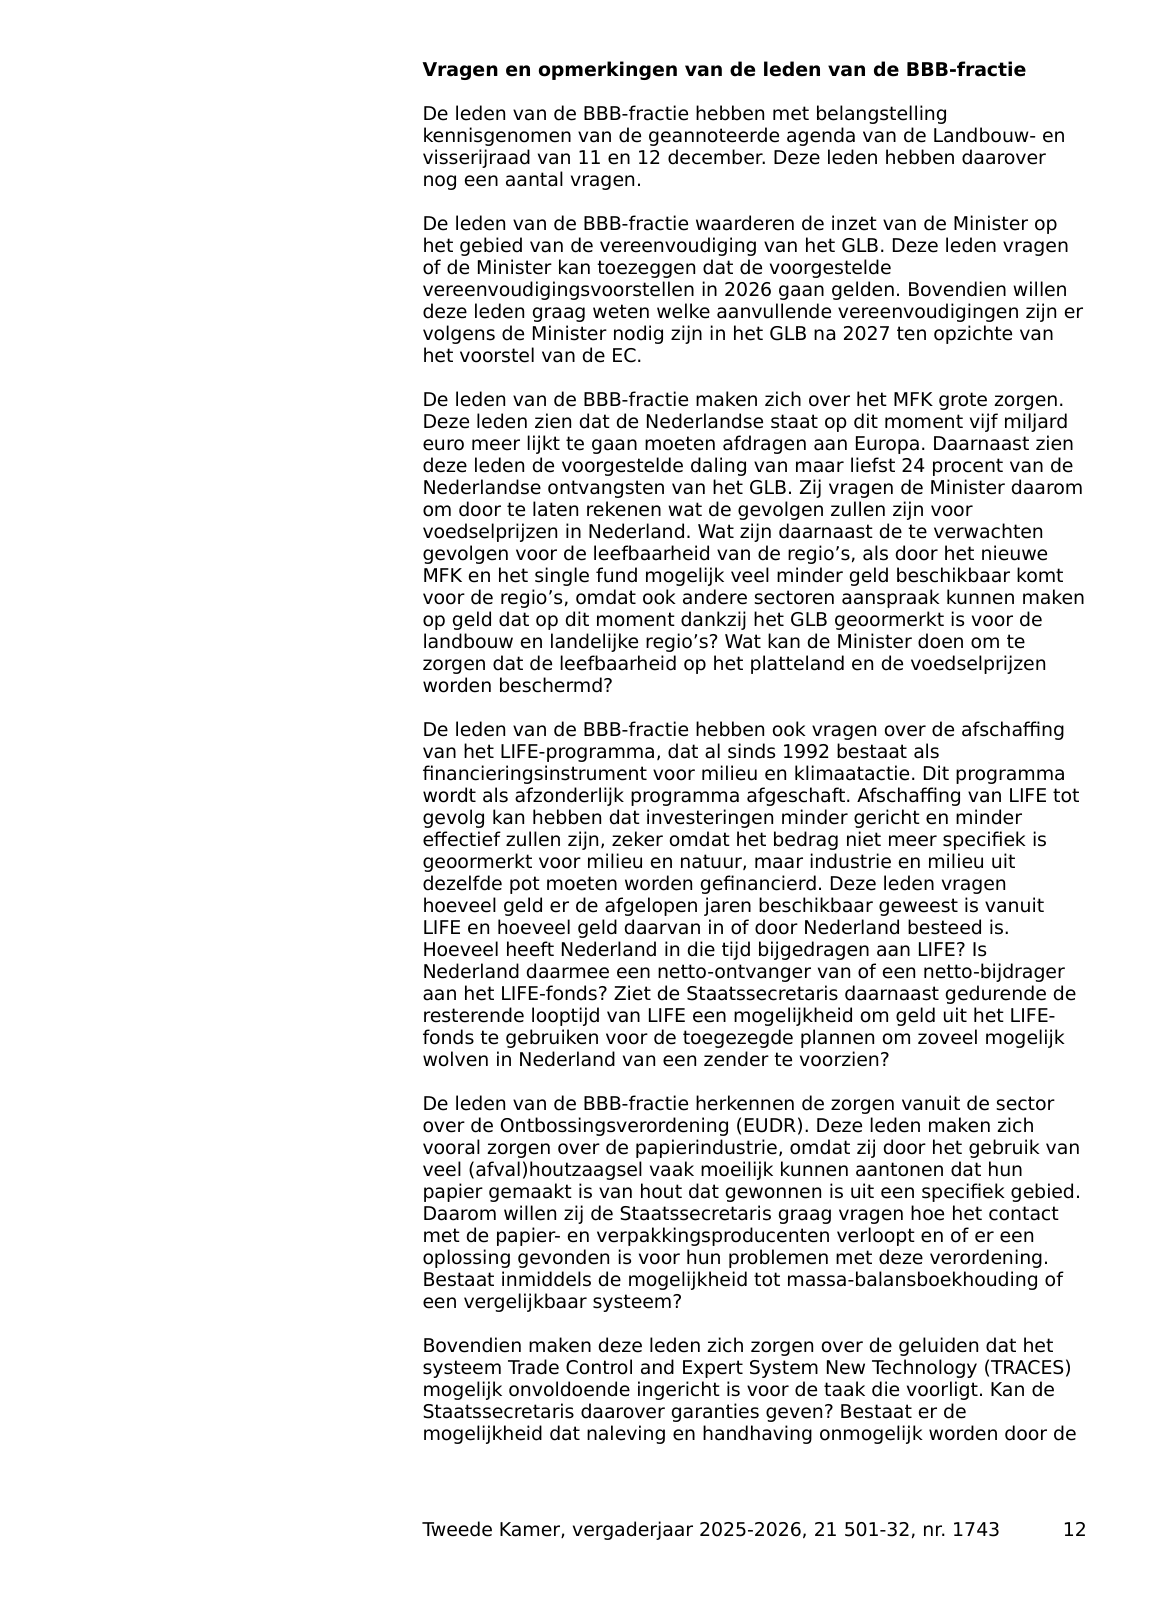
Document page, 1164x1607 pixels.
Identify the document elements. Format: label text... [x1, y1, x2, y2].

text De leden van de BBB-fractie waarderen de inzet van de Minister op het gebied van de vereenvoudiging van het GLB. Deze leden vragen of de Minister kan toezeggen dat de voorgestelde vereenvoudigingsvoorstellen in 2026 gaan gelden. Bovendien willen deze leden graag weten welke aanvullende vereenvoudigingen zijn er volgens de Minister nodig zijn in het GLB na 2027 ten opzichte van het voorstel van de EC. [422, 213, 1087, 367]
subtitle Vragen en opmerkingen van de leden van de BBB-fractie [422, 59, 1087, 81]
text De leden van de BBB-fractie herkennen de zorgen vanuit de sector over de Ontbossingsverordening (EUDR). Deze leden maken zich vooral zorgen over de papierindustrie, omdat zij door het gebruik van veel (afval)houtzaagsel vaak moeilijk kunnen aantonen dat hun papier gemaakt is van hout dat gewonnen is uit een specifiek gebied. Daarom willen zij de Staatssecretaris graag vragen hoe het contact met de papier- en verpakkingsproducenten verloopt en of er een oplossing gevonden is voor hun problemen met deze verordening. Bestaat inmiddels de mogelijkheid tot massa-balansboekhouding of een vergelijkbaar systeem? [422, 1093, 1087, 1313]
text Bovendien maken deze leden zich zorgen over de geluiden dat het systeem Trade Control and Expert System New Technology (TRACES) mogelijk onvoldoende ingericht is voor de taak die voorligt. Kan de Staatssecretaris daarover garanties geven? Bestaat er de mogelijkheid dat naleving en handhaving onmogelijk worden door de [422, 1335, 1087, 1445]
text De leden van de BBB-fractie maken zich over het MFK grote zorgen. Deze leden zien dat de Nederlandse staat op dit moment vijf miljard euro meer lijkt te gaan moeten afdragen aan Europa. Daarnaast zien deze leden de voorgestelde daling van maar liefst 24 procent van de Nederlandse ontvangsten van het GLB. Zij vragen de Minister daarom om door te laten rekenen wat de gevolgen zullen zijn voor voedselprijzen in Nederland. Wat zijn daarnaast de te verwachten gevolgen voor de leefbaarheid van de regio’s, als door het nieuwe MFK en het single fund mogelijk veel minder geld beschikbaar komt voor de regio’s, omdat ook andere sectoren aanspraak kunnen maken op geld dat op dit moment dankzij het GLB geoormerkt is voor de landbouw en landelijke regio’s? Wat kan de Minister doen om te zorgen dat de leefbaarheid op het platteland en de voedselprijzen worden beschermd? [422, 389, 1087, 697]
text De leden van de BBB-fractie hebben met belangstelling kennisgenomen van de geannoteerde agenda van de Landbouw- en visserijraad van 11 en 12 december. Deze leden hebben daarover nog een aantal vragen. [422, 103, 1087, 191]
text De leden van de BBB-fractie hebben ook vragen over de afschaffing van het LIFE-programma, dat al sinds 1992 bestaat als financieringsinstrument voor milieu en klimaatactie. Dit programma wordt als afzonderlijk programma afgeschaft. Afschaffing van LIFE tot gevolg kan hebben dat investeringen minder gericht en minder effectief zullen zijn, zeker omdat het bedrag niet meer specifiek is geoormerkt voor milieu en natuur, maar industrie en milieu uit dezelfde pot moeten worden gefinancierd. Deze leden vragen hoeveel geld er de afgelopen jaren beschikbaar geweest is vanuit LIFE en hoeveel geld daarvan in of door Nederland besteed is. Hoeveel heeft Nederland in die tijd bijgedragen aan LIFE? Is Nederland daarmee een netto-ontvanger van of een netto-bijdrager aan het LIFE-fonds? Ziet de Staatssecretaris daarnaast gedurende de resterende looptijd van LIFE een mogelijkheid om geld uit het LIFE-fonds te gebruiken voor de toegezegde plannen om zoveel mogelijk wolven in Nederland van een zender te voorzien? [422, 719, 1087, 1071]
